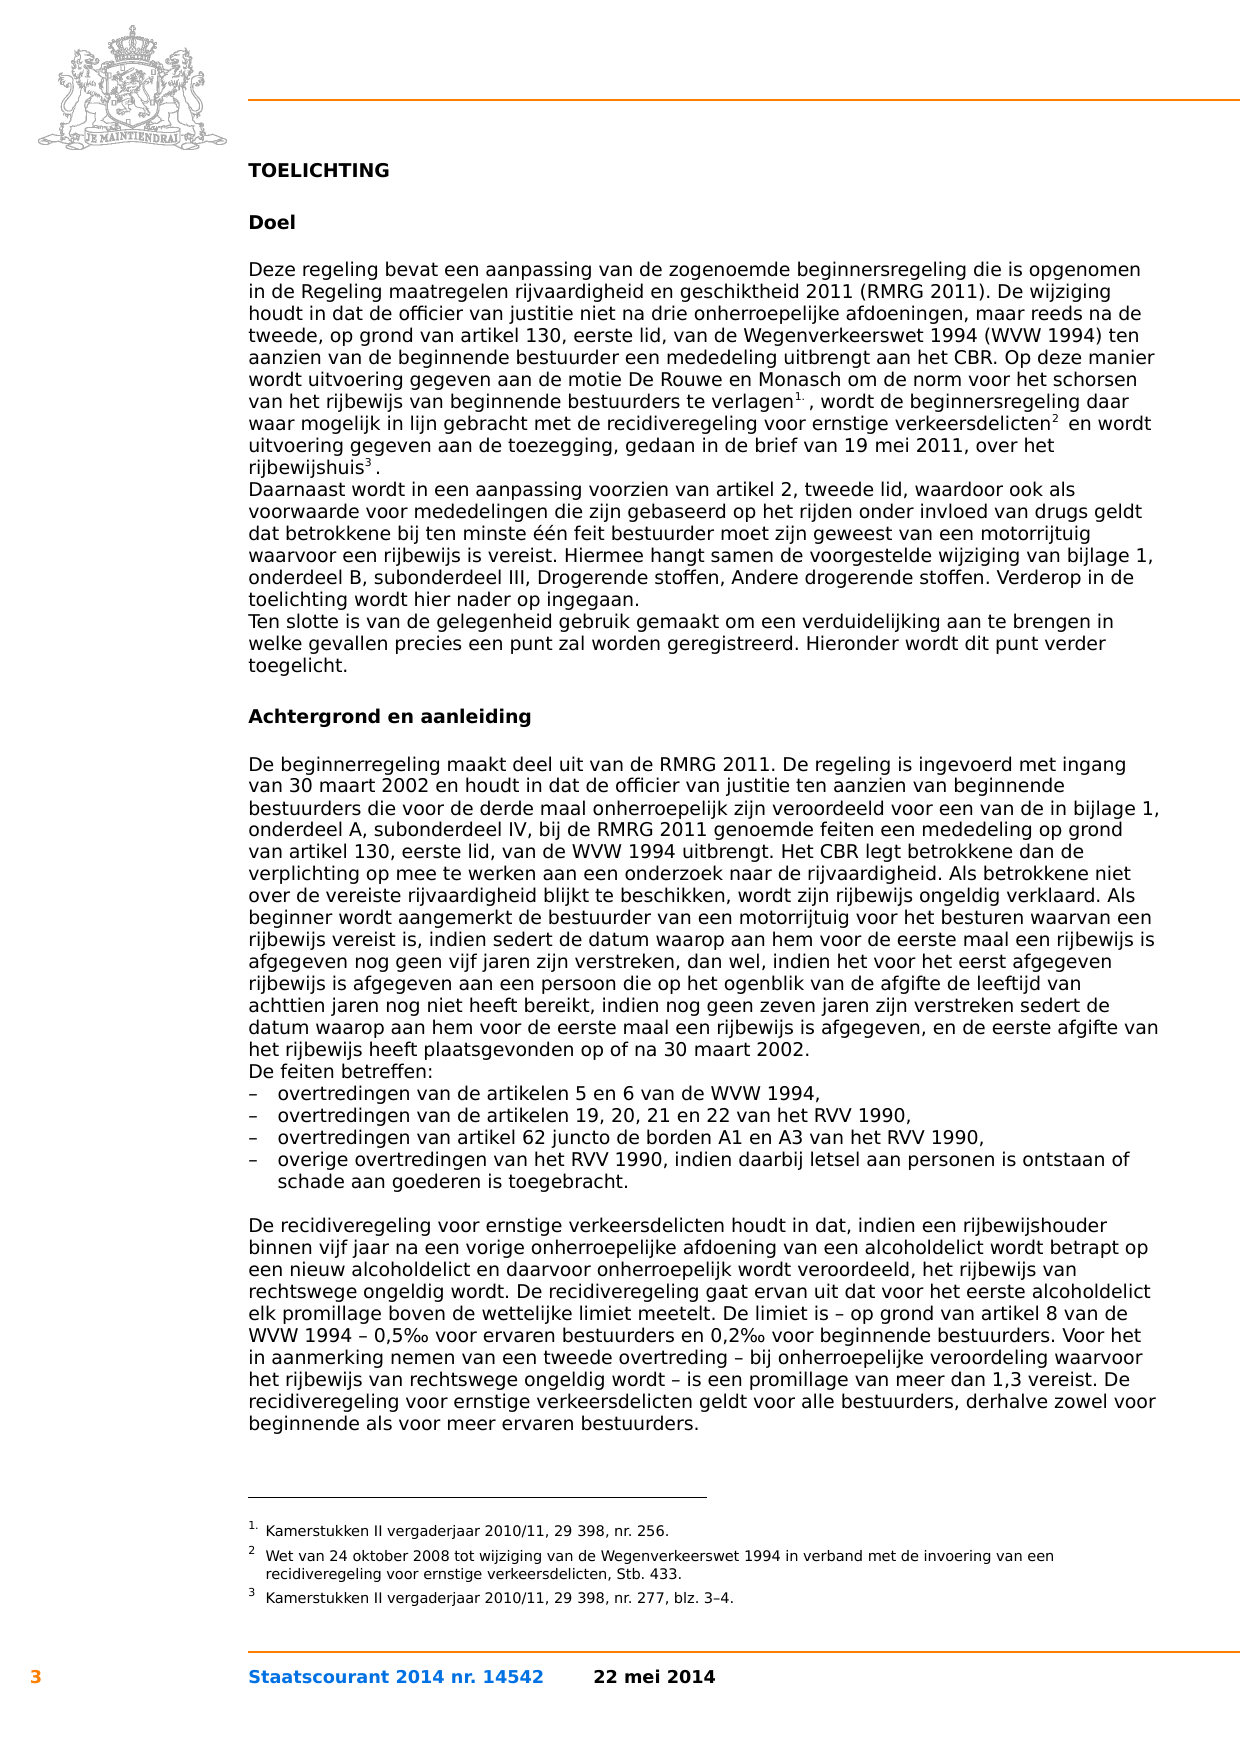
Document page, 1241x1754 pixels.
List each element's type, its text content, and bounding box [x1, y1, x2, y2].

text – overtredingen van de artikelen 5 en 6 van de WVW 1994, [248, 1083, 1163, 1105]
text De recidiveregeling voor ernstige verkeersdelicten houdt in dat, indien een rijbewijshouder binnen vijf jaar na een vorige onherroepelijke afdoening van een alcoholdelict wordt betrapt op een nieuw alcoholdelict en daarvoor onherroepelijk wordt veroordeeld, het rijbewijs van rechtswege ongeldig wordt. De recidiveregeling gaat ervan uit dat voor het eerste alcoholdelict elk promillage boven de wettelijke limiet meetelt. De limiet is – op grond van artikel 8 van de WVW 1994 – 0,5‰ voor ervaren bestuurders en 0,2‰ voor beginnende bestuurders. Voor het in aanmerking nemen van een tweede overtreding – bij onherroepelijke veroordeling waarvoor het rijbewijs van rechtswege ongeldig wordt – is een promillage van meer dan 1,3 vereist. De recidiveregeling voor ernstige verkeersdelicten geldt voor alle bestuurders, derhalve zowel voor beginnende als voor meer ervaren bestuurders. [248, 1215, 1163, 1435]
text – overtredingen van artikel 62 juncto de borden A1 en A3 van het RVV 1990, [248, 1127, 1163, 1149]
text Kamerstukken II vergaderjaar 2010/11, 29 398, nr. 256. [248, 1519, 1163, 1541]
subtitle TOELICHTING [248, 160, 1163, 182]
subtitle Doel [248, 212, 1163, 234]
text – overige overtredingen van het RVV 1990, indien daarbij letsel aan personen is ontstaan of schade aan goederen is toegebracht. [248, 1149, 1163, 1193]
text – overtredingen van de artikelen 19, 20, 21 en 22 van het RVV 1990, [248, 1105, 1163, 1127]
text De feiten betreffen: [248, 1061, 1163, 1083]
text Daarnaast wordt in een aanpassing voorzien van artikel 2, tweede lid, waardoor ook als voorwaarde voor mededelingen die zijn gebaseerd op het rijden onder invloed van drugs geldt dat betrokkene bij ten minste één feit bestuurder moet zijn geweest van een motorrijtuig waarvoor een rijbewijs is vereist. Hiermee hangt samen de voorgestelde wijziging van bijlage 1, onderdeel B, subonderdeel III, Drogerende stoffen, Andere drogerende stoffen. Verderop in de toelichting wordt hier nader op ingegaan. [248, 479, 1163, 611]
text Kamerstukken II vergaderjaar 2010/11, 29 398, nr. 277, blz. 3–4. [248, 1586, 1163, 1608]
text Wet van 24 oktober 2008 tot wijziging van de Wegenverkeerswet 1994 in verband met de invoering van een recidiveregeling voor ernstige verkeersdelicten, Stb. 433. [248, 1544, 1163, 1583]
text De beginnerregeling maakt deel uit van de RMRG 2011. De regeling is ingevoerd met ingang van 30 maart 2002 en houdt in dat de officier van justitie ten aanzien van beginnende bestuurders die voor de derde maal onherroepelijk zijn veroordeeld voor een van de in bijlage 1, onderdeel A, subonderdeel IV, bij de RMRG 2011 genoemde feiten een mededeling op grond van artikel 130, eerste lid, van de WVW 1994 uitbrengt. Het CBR legt betrokkene dan de verplichting op mee te werken aan een onderzoek naar de rijvaardigheid. Als betrokkene niet over de vereiste rijvaardigheid blijkt te beschikken, wordt zijn rijbewijs ongeldig verklaard. Als beginner wordt aangemerkt de bestuurder van een motorrijtuig voor het besturen waarvan een rijbewijs vereist is, indien sedert de datum waarop aan hem voor de eerste maal een rijbewijs is afgegeven nog geen vijf jaren zijn verstreken, dan wel, indien het voor het eerst afgegeven rijbewijs is afgegeven aan een persoon die op het ogenblik van de afgifte de leeftijd van achttien jaren nog niet heeft bereikt, indien nog geen zeven jaren zijn verstreken sedert de datum waarop aan hem voor de eerste maal een rijbewijs is afgegeven, en de eerste afgifte van het rijbewijs heeft plaatsgevonden op of na 30 maart 2002. [248, 753, 1163, 1061]
text Deze regeling bevat een aanpassing van de zogenoemde beginnersregeling die is opgenomen in de Regeling maatregelen rijvaardigheid en geschiktheid 2011 (RMRG 2011). De wijziging houdt in dat de officier van justitie niet na drie onherroepelijke afdoeningen, maar reeds na de tweede, op grond van artikel 130, eerste lid, van de Wegenverkeerswet 1994 (WVW 1994) ten aanzien van de beginnende bestuurder een mededeling uitbrengt aan het CBR. Op deze manier wordt uitvoering gegeven aan de motie De Rouwe en Monasch om de norm voor het schorsen van het rijbewijs van beginnende bestuurders te verlagen, wordt de beginnersregeling daar waar mogelijk in lijn gebracht met de recidiveregeling voor ernstige verkeersdelicten en wordt uitvoering gegeven aan de toezegging, gedaan in de brief van 19 mei 2011, over het rijbewijshuis. [248, 259, 1163, 479]
picture [38, 25, 227, 150]
subtitle Achtergrond en aanleiding [248, 706, 1163, 728]
text Ten slotte is van de gelegenheid gebruik gemaakt om een verduidelijking aan te brengen in welke gevallen precies een punt zal worden geregistreerd. Hieronder wordt dit punt verder toegelicht. [248, 611, 1163, 676]
